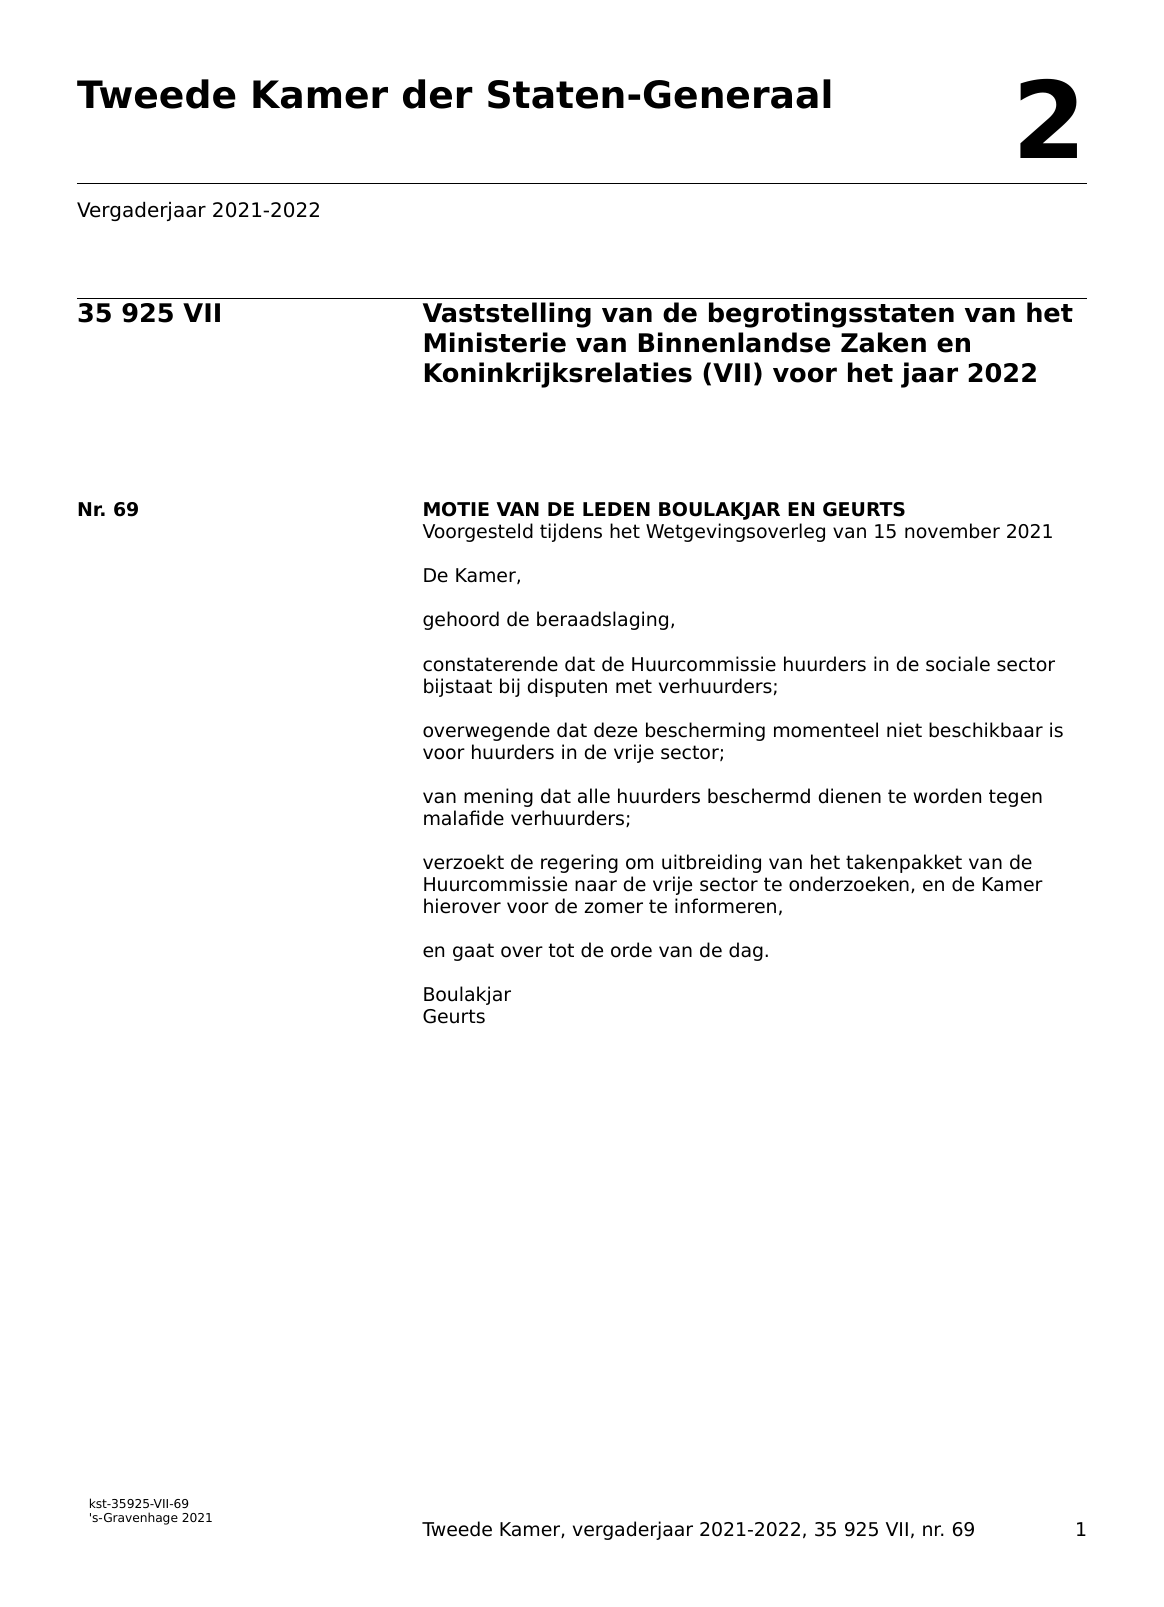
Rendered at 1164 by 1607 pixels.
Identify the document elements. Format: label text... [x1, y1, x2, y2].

text en gaat over tot de orde van de dag. [422, 940, 1087, 962]
table_header Tweede Kamer der Staten-Generaal [77, 59, 886, 183]
text kst-35925-VII-69 [88, 1497, 323, 1511]
text gehoord de beraadslaging, [422, 609, 1087, 631]
text Boulakjar [422, 984, 1087, 1006]
text constaterende dat de Huurcommissie huurders in de sociale sector bijstaat bij disputen met verhuurders; [422, 653, 1087, 697]
text De Kamer, [422, 565, 1087, 587]
table_header 2 [886, 59, 1087, 183]
subtitle 35 925 VII Vaststelling van de begrotingsstaten van het Ministerie van Binnenlandse Zaken en Koninkrijksrelaties (VII) voor het jaar 2022 [77, 299, 1087, 388]
text van mening dat alle huurders beschermd dienen te worden tegen malafide verhuurders; [422, 786, 1087, 830]
text overwegende dat deze bescherming momenteel niet beschikbaar is voor huurders in de vrije sector; [422, 720, 1087, 764]
text Geurts [422, 1006, 1087, 1028]
text verzoekt de regering om uitbreiding van het takenpakket van de Huurcommissie naar de vrije sector te onderzoeken, en de Kamer hierover voor de zomer te informeren, [422, 852, 1087, 918]
table_cell Vergaderjaar 2021-2022 [77, 184, 1087, 298]
subtitle Nr. 69 MOTIE VAN DE LEDEN BOULAKJAR EN GEURTS [77, 499, 1087, 521]
text 's-Gravenhage 2021 [88, 1511, 323, 1525]
text Voorgesteld tijdens het Wetgevingsoverleg van 15 november 2021 [422, 521, 1087, 543]
